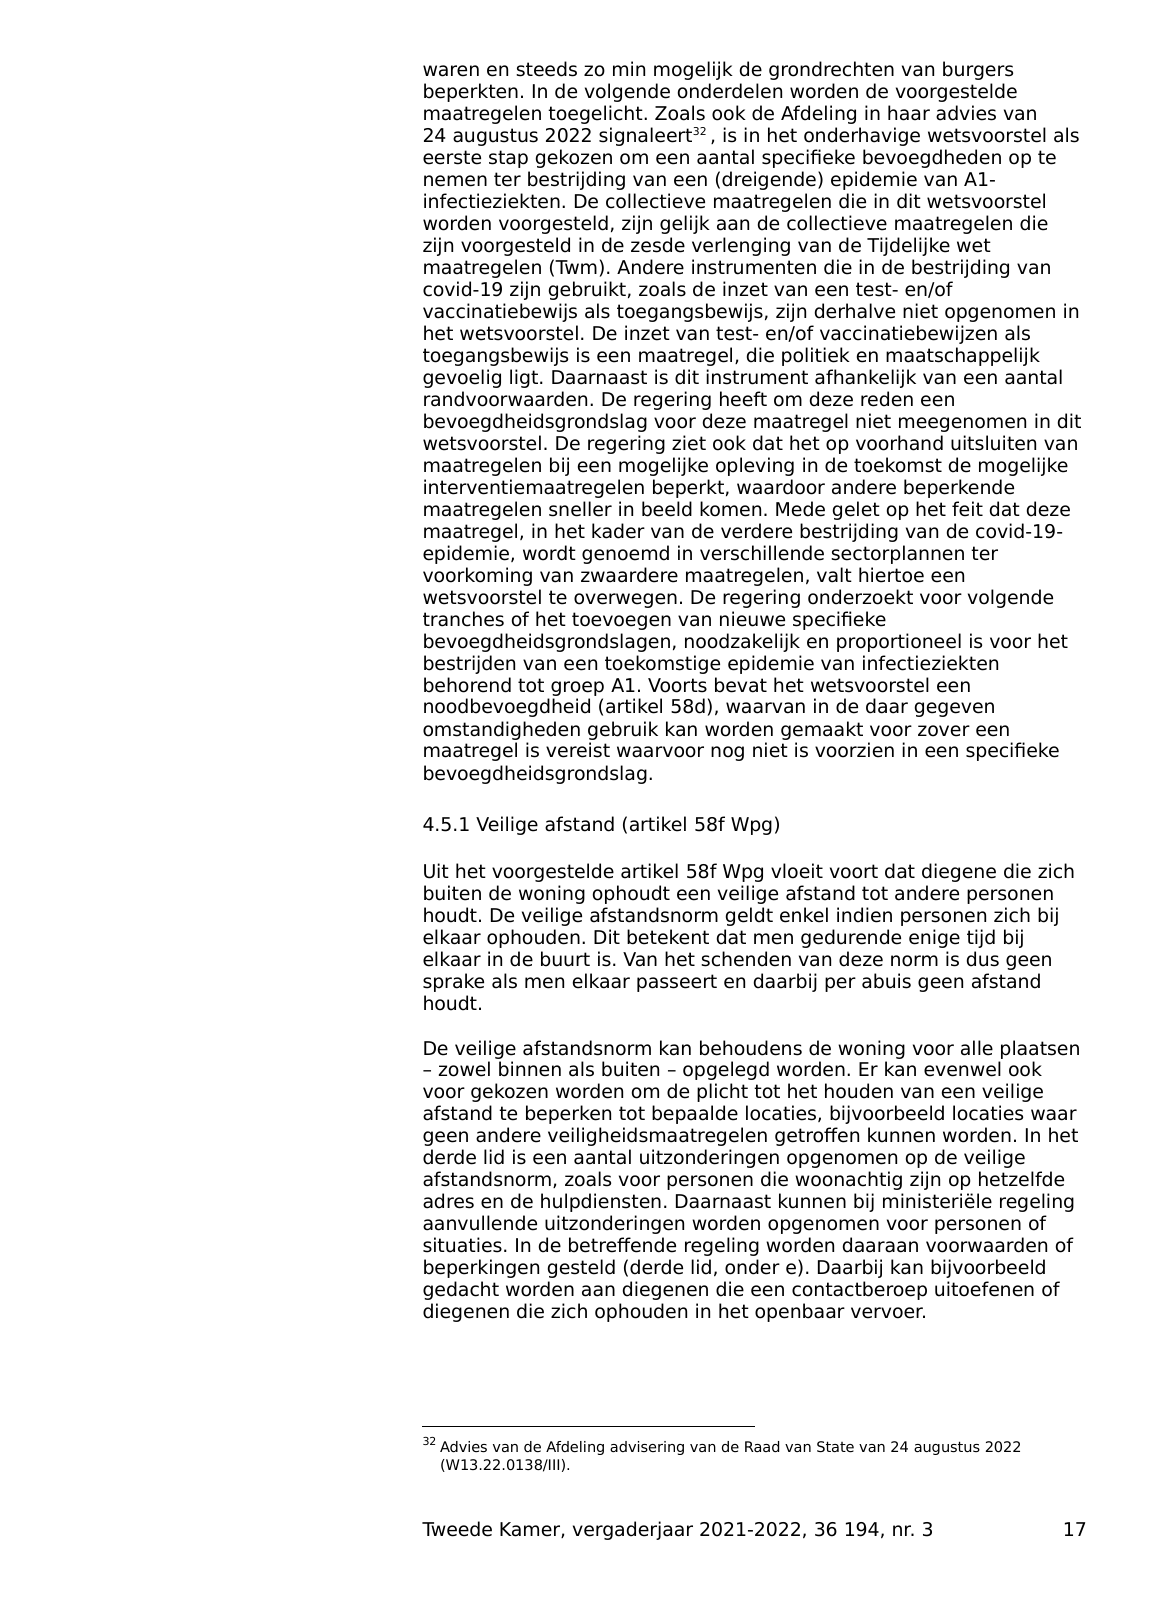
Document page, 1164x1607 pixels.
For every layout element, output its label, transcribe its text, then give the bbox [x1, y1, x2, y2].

text De veilige afstandsnorm kan behoudens de woning voor alle plaatsen – zowel binnen als buiten – opgelegd worden. Er kan evenwel ook voor gekozen worden om de plicht tot het houden van een veilige afstand te beperken tot bepaalde locaties, bijvoorbeeld locaties waar geen andere veiligheidsmaatregelen getroffen kunnen worden. In het derde lid is een aantal uitzonderingen opgenomen op de veilige afstandsnorm, zoals voor personen die woonachtig zijn op hetzelfde adres en de hulpdiensten. Daarnaast kunnen bij ministeriële regeling aanvullende uitzonderingen worden opgenomen voor personen of situaties. In de betreffende regeling worden daaraan voorwaarden of beperkingen gesteld (derde lid, onder e). Daarbij kan bijvoorbeeld gedacht worden aan diegenen die een contactberoep uitoefenen of diegenen die zich ophouden in het openbaar vervoer. [422, 1037, 1087, 1323]
subtitle 4.5.1 Veilige afstand (artikel 58f Wpg) [422, 814, 1087, 836]
text Uit het voorgestelde artikel 58f Wpg vloeit voort dat diegene die zich buiten de woning ophoudt een veilige afstand tot andere personen houdt. De veilige afstandsnorm geldt enkel indien personen zich bij elkaar ophouden. Dit betekent dat men gedurende enige tijd bij elkaar in de buurt is. Van het schenden van deze norm is dus geen sprake als men elkaar passeert en daarbij per abuis geen afstand houdt. [422, 861, 1087, 1015]
text waren en steeds zo min mogelijk de grondrechten van burgers beperkten. In de volgende onderdelen worden de voorgestelde maatregelen toegelicht. Zoals ook de Afdeling in haar advies van 24 augustus 2022 signaleert, is in het onderhavige wetsvoorstel als eerste stap gekozen om een aantal specifieke bevoegdheden op te nemen ter bestrijding van een (dreigende) epidemie van A1-infectieziekten. De collectieve maatregelen die in dit wetsvoorstel worden voorgesteld, zijn gelijk aan de collectieve maatregelen die zijn voorgesteld in de zesde verlenging van de Tijdelijke wet maatregelen (Twm). Andere instrumenten die in de bestrijding van covid-19 zijn gebruikt, zoals de inzet van een test- en/of vaccinatiebewijs als toegangsbewijs, zijn derhalve niet opgenomen in het wetsvoorstel. De inzet van test- en/of vaccinatiebewijzen als toegangsbewijs is een maatregel, die politiek en maatschappelijk gevoelig ligt. Daarnaast is dit instrument afhankelijk van een aantal randvoorwaarden. De regering heeft om deze reden een bevoegdheidsgrondslag voor deze maatregel niet meegenomen in dit wetsvoorstel. De regering ziet ook dat het op voorhand uitsluiten van maatregelen bij een mogelijke opleving in de toekomst de mogelijke interventiemaatregelen beperkt, waardoor andere beperkende maatregelen sneller in beeld komen. Mede gelet op het feit dat deze maatregel, in het kader van de verdere bestrijding van de covid-19-epidemie, wordt genoemd in verschillende sectorplannen ter voorkoming van zwaardere maatregelen, valt hiertoe een wetsvoorstel te overwegen. De regering onderzoekt voor volgende tranches of het toevoegen van nieuwe specifieke bevoegdheidsgrondslagen, noodzakelijk en proportioneel is voor het bestrijden van een toekomstige epidemie van infectieziekten behorend tot groep A1. Voorts bevat het wetsvoorstel een noodbevoegdheid (artikel 58d), waarvan in de daar gegeven omstandigheden gebruik kan worden gemaakt voor zover een maatregel is vereist waarvoor nog niet is voorzien in een specifieke bevoegdheidsgrondslag. [422, 59, 1087, 784]
text Advies van de Afdeling advisering van de Raad van State van 24 augustus 2022 (W13.22.0138/III). [422, 1435, 1087, 1474]
